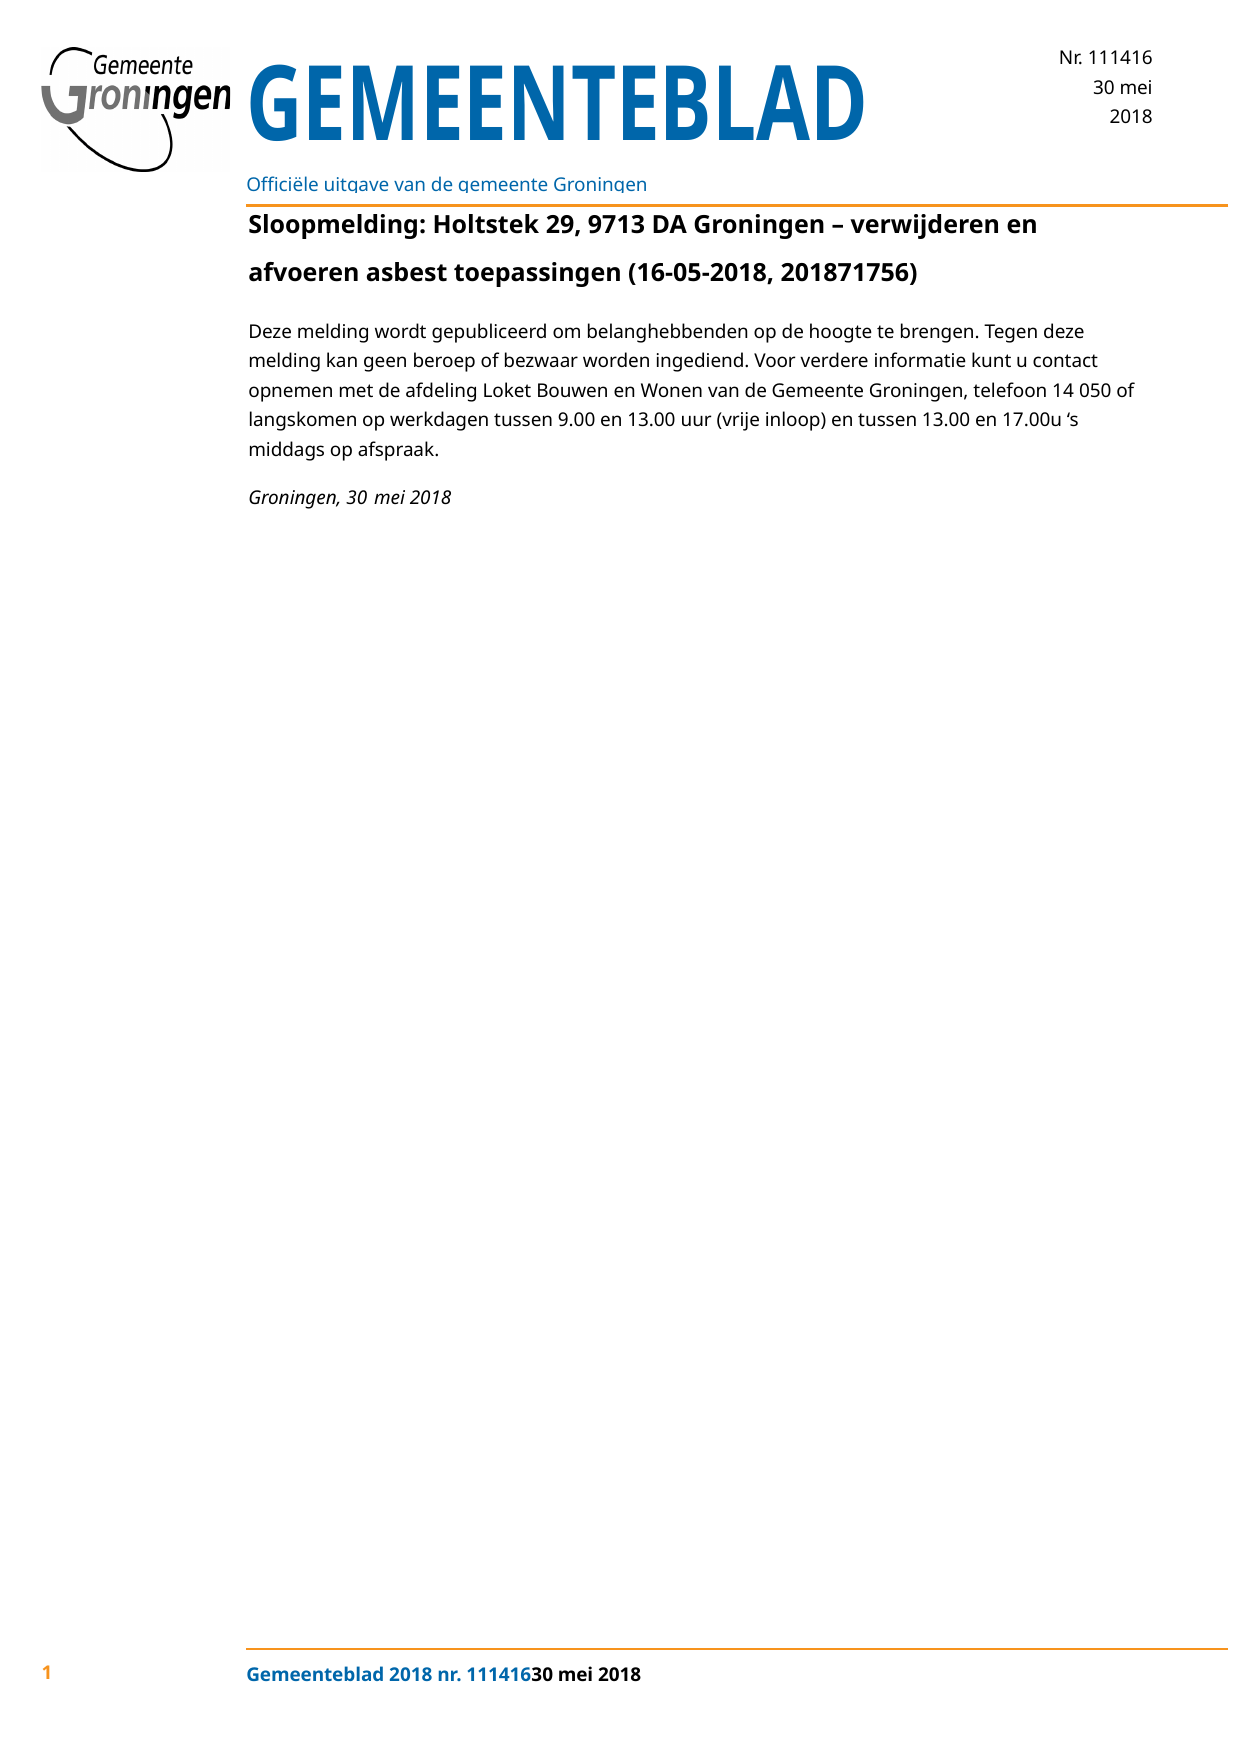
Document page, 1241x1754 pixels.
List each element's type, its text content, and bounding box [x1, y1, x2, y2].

picture [41, 47, 231, 172]
text Deze melding wordt gepubliceerd om belanghebbenden op de hoogte te brengen. Tegen deze melding kan geen beroep of bezwaar worden ingediend. Voor verdere informatie kunt u contact opnemen met de afdeling Loket Bouwen en Wonen van de Gemeente Groningen, telefoon 14 050 of langskomen op werkdagen tussen 9.00 en 13.00 uur (vrije inloop) en tussen 13.00 en 17.00u ‘s middags op afspraak. [248, 318, 1152, 462]
text Groningen, 30 mei 2018 [248, 484, 1152, 510]
text Sloopmelding: Holtstek 29, 9713 DA Groningen – verwijderen en afvoeren asbest toepassingen (16-05-2018, 201871756) [248, 207, 1152, 288]
